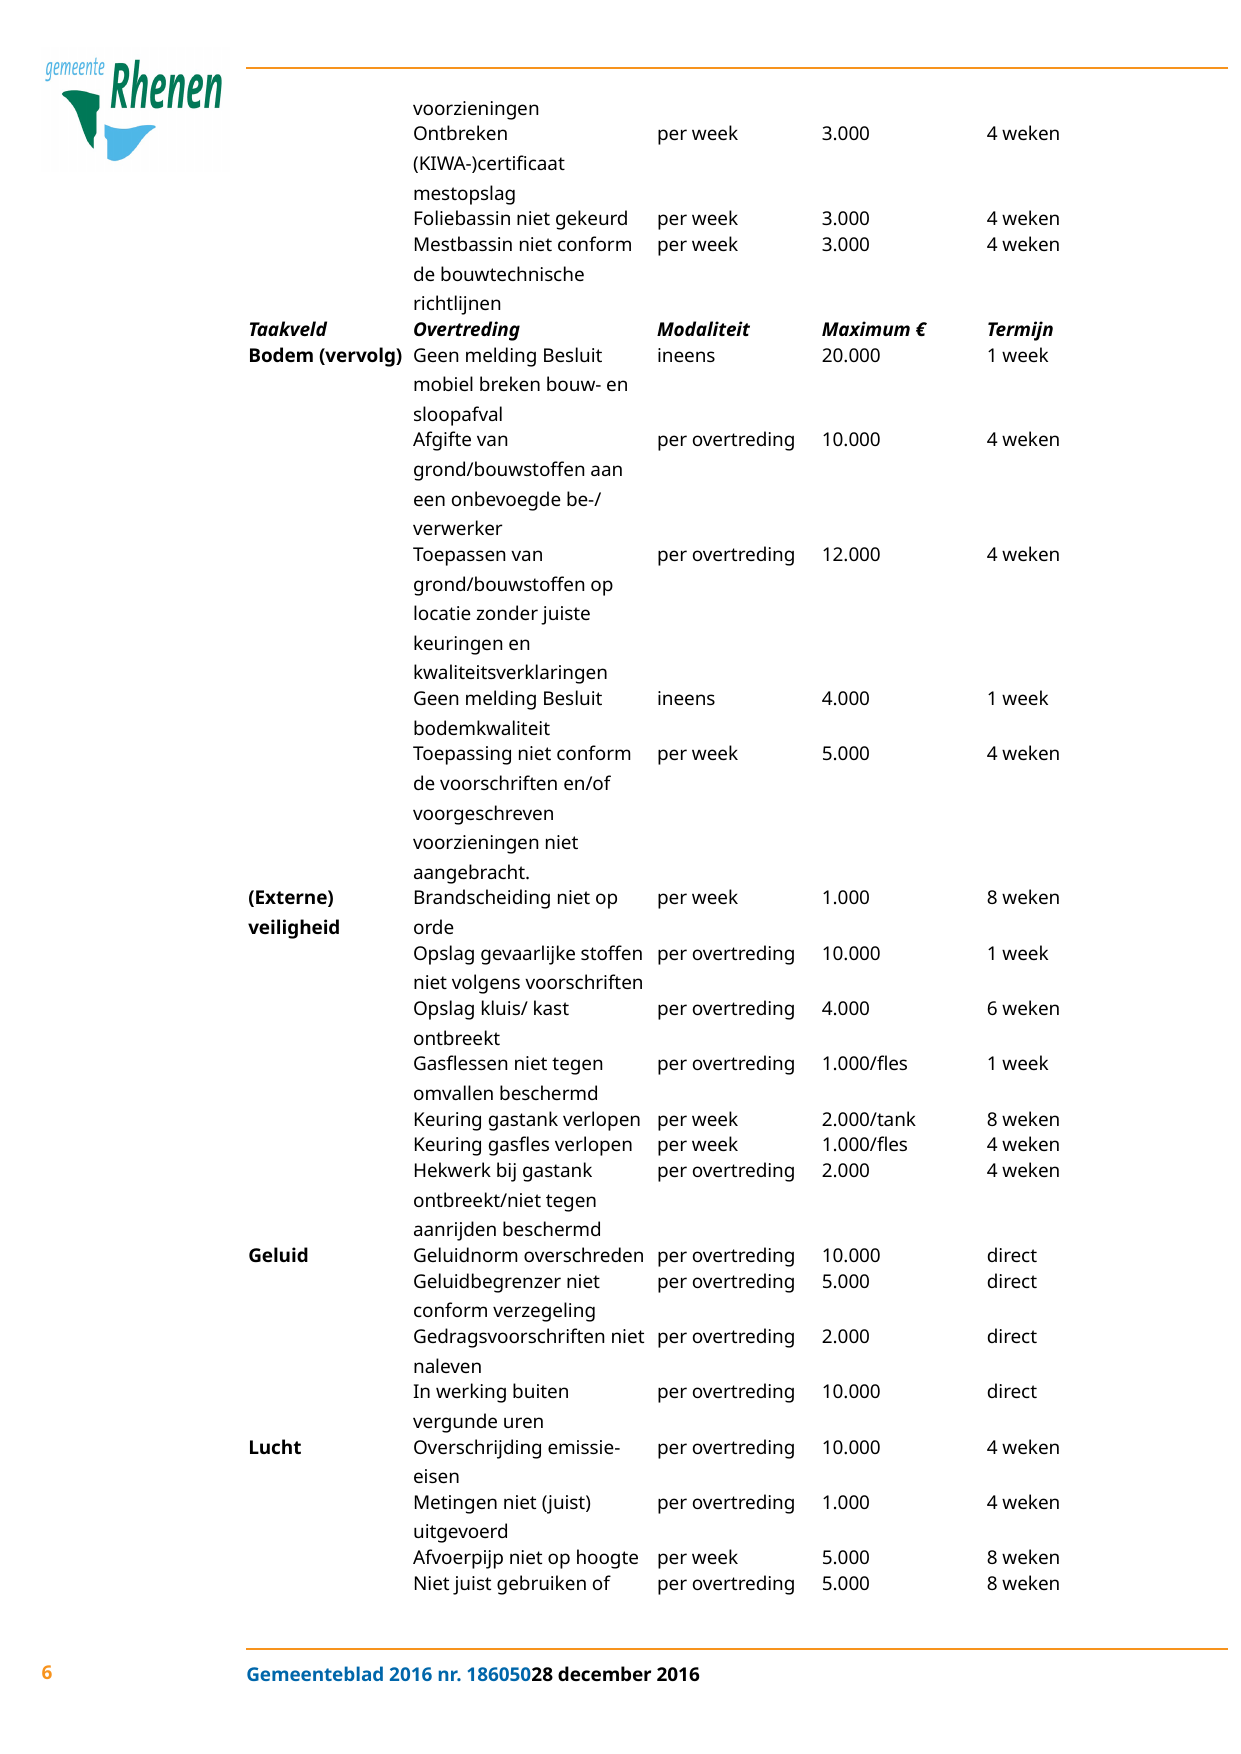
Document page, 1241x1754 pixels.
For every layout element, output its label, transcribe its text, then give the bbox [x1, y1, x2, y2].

table_cell [248, 1132, 413, 1157]
table_cell [248, 1379, 413, 1434]
table_cell Geluidnorm overschreden [413, 1242, 657, 1268]
table_cell Ontbreken (KIWA-)certificaat mestopslag [413, 121, 657, 205]
table_cell [657, 95, 822, 121]
table_cell 5.000 [822, 1268, 987, 1323]
table_cell [248, 427, 413, 541]
table_cell Keuring gastank verlopen [413, 1106, 657, 1132]
table_cell per overtreding [657, 1379, 822, 1434]
table_cell 4 weken [987, 427, 1152, 541]
table_cell per week [657, 205, 822, 231]
table_cell 5.000 [822, 1570, 987, 1596]
table_cell per overtreding [657, 940, 822, 995]
table_cell per overtreding [657, 427, 822, 541]
table_cell 20.000 [822, 342, 987, 427]
table_cell per overtreding [657, 995, 822, 1051]
table_cell [248, 1323, 413, 1378]
table_cell Maximum € [822, 316, 987, 342]
table_cell 10.000 [822, 1434, 987, 1489]
table_cell Geen melding Besluit mobiel breken bouw- en sloopafval [413, 342, 657, 427]
table_cell 12.000 [822, 541, 987, 685]
table_cell direct [987, 1323, 1152, 1378]
table_cell 1.000 [822, 1489, 987, 1544]
table_cell Afvoerpijp niet op hoogte [413, 1545, 657, 1570]
table_cell [248, 231, 413, 316]
table_cell voorzieningen [413, 95, 657, 121]
table_cell per overtreding [657, 1268, 822, 1323]
table_cell per overtreding [657, 1157, 822, 1242]
table_cell 4 weken [987, 741, 1152, 884]
table_cell Geluidbegrenzer niet conform verzegeling [413, 1268, 657, 1323]
table_cell [987, 95, 1152, 121]
table_cell 1 week [987, 342, 1152, 427]
table_cell [822, 95, 987, 121]
table_cell 4 weken [987, 205, 1152, 231]
table_cell Opslag kluis/ kast ontbreekt [413, 995, 657, 1051]
table_cell per overtreding [657, 1570, 822, 1596]
table_cell per week [657, 1132, 822, 1157]
table_cell 3.000 [822, 121, 987, 205]
table_cell per overtreding [657, 1051, 822, 1106]
table_cell direct [987, 1268, 1152, 1323]
table_cell per week [657, 231, 822, 316]
table_cell 4 weken [987, 1489, 1152, 1544]
table_cell 10.000 [822, 1379, 987, 1434]
table_cell Niet juist gebruiken of [413, 1570, 657, 1596]
table_cell Opslag gevaarlijke stoffen niet volgens voorschriften [413, 940, 657, 995]
table_cell per week [657, 121, 822, 205]
table_cell Keuring gasfles verlopen [413, 1132, 657, 1157]
table_cell Hekwerk bij gastank ontbreekt/niet tegen aanrijden beschermd [413, 1157, 657, 1242]
table_cell 2.000 [822, 1323, 987, 1378]
table_cell ineens [657, 342, 822, 427]
table_cell [248, 541, 413, 685]
table_cell 1 week [987, 685, 1152, 741]
table_cell [248, 1157, 413, 1242]
table_cell Geen melding Besluit bodemkwaliteit [413, 685, 657, 741]
table_cell 4 weken [987, 121, 1152, 205]
table_cell per overtreding [657, 541, 822, 685]
table_cell [248, 95, 413, 121]
table_cell [248, 685, 413, 741]
table_cell 2.000/tank [822, 1106, 987, 1132]
table_cell 1 week [987, 1051, 1152, 1106]
table_cell 6 weken [987, 995, 1152, 1051]
table_cell Lucht [248, 1434, 413, 1489]
table_cell [248, 1268, 413, 1323]
table_cell Geluid [248, 1242, 413, 1268]
picture [41, 47, 231, 172]
table_cell [248, 121, 413, 205]
table_cell 8 weken [987, 885, 1152, 940]
table_cell 1.000 [822, 885, 987, 940]
table_cell Bodem (vervolg) [248, 342, 413, 427]
table_cell Afgifte van grond/bouwstoffen aan een onbevoegde be-/ verwerker [413, 427, 657, 541]
table_cell 1.000/fles [822, 1132, 987, 1157]
table_cell 3.000 [822, 205, 987, 231]
table_cell Toepassing niet conform de voorschriften en/of voorgeschreven voorzieningen niet aangebracht. [413, 741, 657, 884]
table_cell Overschrijding emissie-eisen [413, 1434, 657, 1489]
table_cell Taakveld [248, 316, 413, 342]
table_cell per week [657, 885, 822, 940]
table_cell 10.000 [822, 1242, 987, 1268]
table_cell ineens [657, 685, 822, 741]
table_cell 8 weken [987, 1106, 1152, 1132]
table_cell direct [987, 1379, 1152, 1434]
table_cell 4 weken [987, 541, 1152, 685]
table_cell Brandscheiding niet op orde [413, 885, 657, 940]
table_cell [248, 940, 413, 995]
table_cell direct [987, 1242, 1152, 1268]
table_cell 2.000 [822, 1157, 987, 1242]
table_cell [248, 205, 413, 231]
table_cell 3.000 [822, 231, 987, 316]
table_cell [248, 1489, 413, 1544]
table_cell [248, 995, 413, 1051]
table_cell 5.000 [822, 741, 987, 884]
table_cell Gasflessen niet tegen omvallen beschermd [413, 1051, 657, 1106]
table_cell [248, 1106, 413, 1132]
table_cell Overtreding [413, 316, 657, 342]
table_cell Mestbassin niet conform de bouwtechnische richtlijnen [413, 231, 657, 316]
table_cell 8 weken [987, 1545, 1152, 1570]
table_cell 1.000/fles [822, 1051, 987, 1106]
table_cell 4.000 [822, 685, 987, 741]
table_cell [248, 1570, 413, 1596]
table_cell per week [657, 1106, 822, 1132]
table_cell 4 weken [987, 231, 1152, 316]
table_cell In werking buiten vergunde uren [413, 1379, 657, 1434]
table_cell per overtreding [657, 1489, 822, 1544]
table_cell Toepassen van grond/bouwstoffen op locatie zonder juiste keuringen en kwaliteitsverklaringen [413, 541, 657, 685]
table_cell 5.000 [822, 1545, 987, 1570]
table_cell per overtreding [657, 1242, 822, 1268]
table_cell 4 weken [987, 1434, 1152, 1489]
table_cell [248, 741, 413, 884]
table_cell 4 weken [987, 1157, 1152, 1242]
table_cell 10.000 [822, 940, 987, 995]
table_cell 4 weken [987, 1132, 1152, 1157]
table_cell per overtreding [657, 1434, 822, 1489]
table_cell Modaliteit [657, 316, 822, 342]
table_cell 4.000 [822, 995, 987, 1051]
table_cell 8 weken [987, 1570, 1152, 1596]
table_cell 1 week [987, 940, 1152, 995]
table_cell Termijn [987, 316, 1152, 342]
table_cell per overtreding [657, 1323, 822, 1378]
table_cell (Externe) veiligheid [248, 885, 413, 940]
table_cell Metingen niet (juist) uitgevoerd [413, 1489, 657, 1544]
table_cell 10.000 [822, 427, 987, 541]
table_cell [248, 1545, 413, 1570]
table_cell Gedragsvoorschriften niet naleven [413, 1323, 657, 1378]
table_cell per week [657, 741, 822, 884]
table_cell Foliebassin niet gekeurd [413, 205, 657, 231]
table_cell [248, 1051, 413, 1106]
table_cell per week [657, 1545, 822, 1570]
